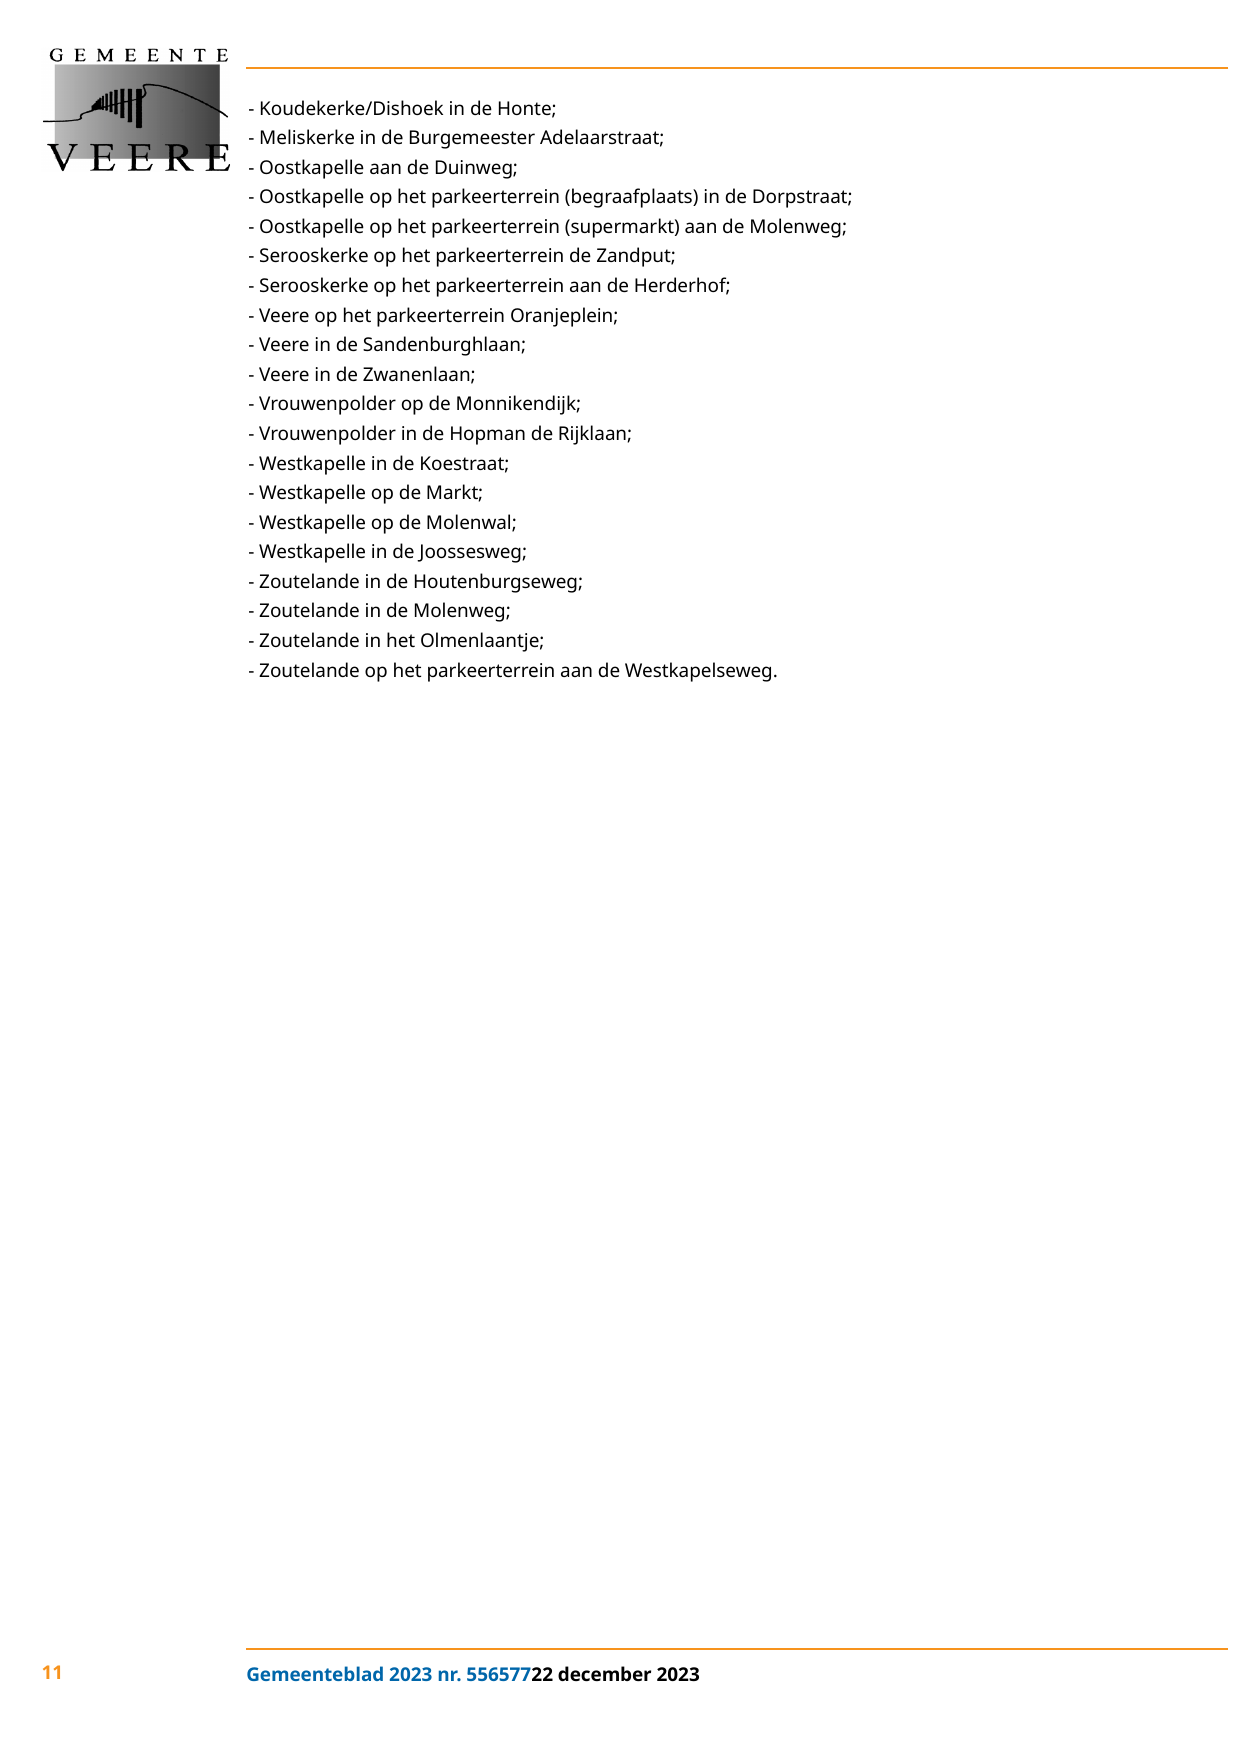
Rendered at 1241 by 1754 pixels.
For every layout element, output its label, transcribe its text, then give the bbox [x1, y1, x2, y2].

text - Meliskerke in de Burgemeester Adelaarstraat; [248, 124, 1152, 150]
text - Oostkapelle op het parkeerterrein (supermarkt) aan de Molenweg; [248, 213, 1152, 239]
picture [41, 47, 231, 172]
text - Veere in de Sandenburghlaan; [248, 331, 1152, 357]
text - Zoutelande in het Olmenlaantje; [248, 627, 1152, 653]
text - Zoutelande op het parkeerterrein aan de Westkapelseweg. [248, 657, 1152, 683]
text - Koudekerke/Dishoek in de Honte; [248, 95, 1152, 121]
text - Westkapelle op de Molenwal; [248, 509, 1152, 535]
text - Veere in de Zwanenlaan; [248, 361, 1152, 387]
text - Serooskerke op het parkeerterrein aan de Herderhof; [248, 272, 1152, 298]
text - Oostkapelle op het parkeerterrein (begraafplaats) in de Dorpstraat; [248, 183, 1152, 209]
text - Westkapelle op de Markt; [248, 479, 1152, 505]
text - Westkapelle in de Joossesweg; [248, 538, 1152, 564]
text - Westkapelle in de Koestraat; [248, 450, 1152, 476]
text - Vrouwenpolder op de Monnikendijk; [248, 391, 1152, 416]
text - Vrouwenpolder in de Hopman de Rijklaan; [248, 420, 1152, 446]
text - Veere op het parkeerterrein Oranjeplein; [248, 302, 1152, 328]
text - Oostkapelle aan de Duinweg; [248, 154, 1152, 180]
text - Zoutelande in de Houtenburgseweg; [248, 568, 1152, 594]
text - Serooskerke op het parkeerterrein de Zandput; [248, 243, 1152, 268]
text - Zoutelande in de Molenweg; [248, 598, 1152, 623]
